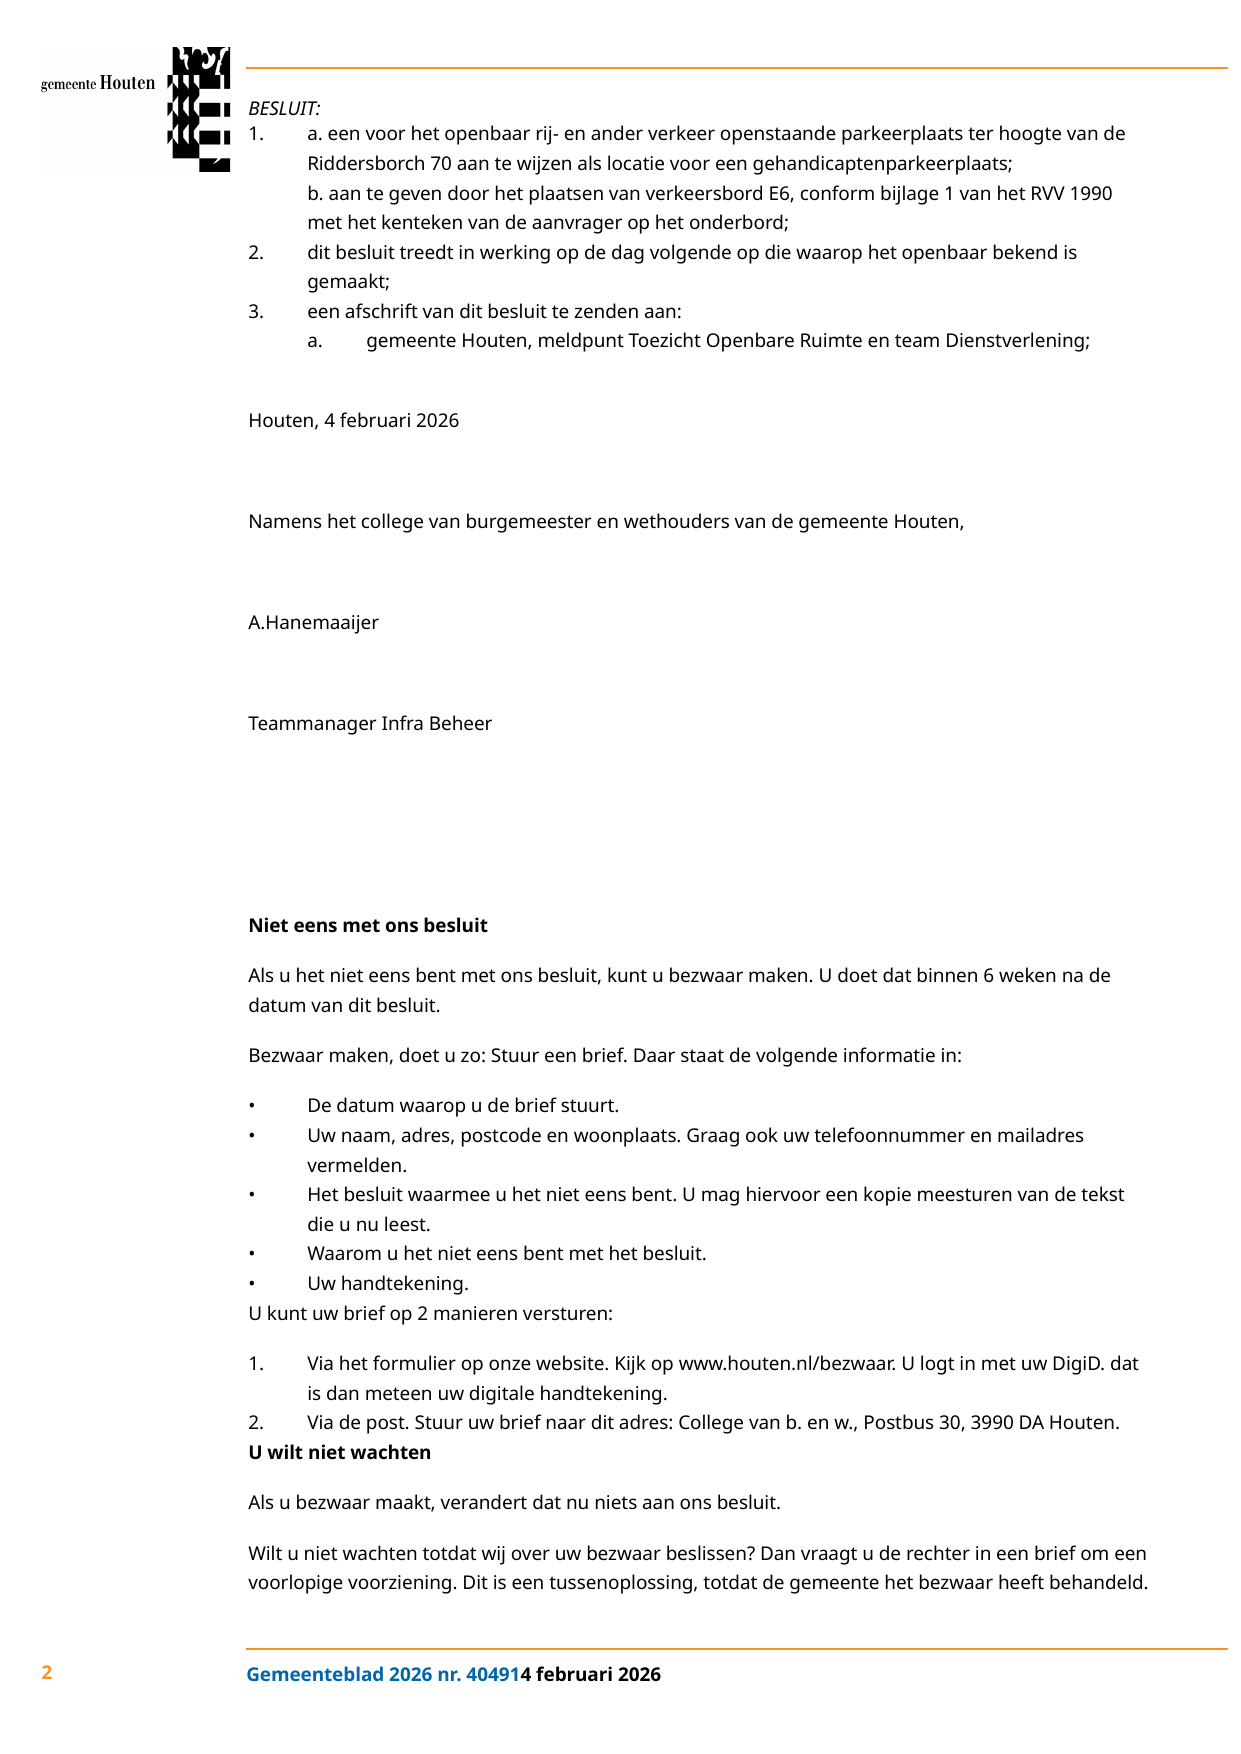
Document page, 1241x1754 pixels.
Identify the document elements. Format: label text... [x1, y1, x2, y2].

text BESLUIT: [248, 95, 1152, 121]
list a. een voor het openbaar rij- en ander verkeer openstaande parkeerplaats ter hoogte van de Riddersborch 70 aan te wijzen als locatie voor een gehandicaptenparkeerplaats; [248, 121, 1152, 176]
list De datum waarop u de brief stuurt. [248, 1093, 1152, 1118]
list Via het formulier op onze website. Kijk op www.houten.nl/bezwaar. U logt in met uw DigiD. dat is dan meteen uw digitale handtekening. [248, 1350, 1152, 1405]
list Uw naam, adres, postcode en woonplaats. Graag ook uw telefoonnummer en mailadres vermelden. [248, 1122, 1152, 1177]
text Niet eens met ons besluit [248, 912, 1152, 937]
text Houten, 4 februari 2026 [248, 408, 1152, 433]
text Bezwaar maken, doet u zo: Stuur een brief. Daar staat de volgende informatie in: [248, 1042, 1152, 1068]
list Via de post. Stuur uw brief naar dit adres: College van b. en w., Postbus 30, 3990 DA Houten. [248, 1409, 1152, 1435]
text Teammanager Infra Beheer [248, 710, 1152, 736]
picture [41, 47, 231, 172]
text U kunt uw brief op 2 manieren versturen: [248, 1300, 1152, 1325]
list gemeente Houten, meldpunt Toezicht Openbare Ruimte en team Dienstverlening; [307, 328, 1152, 353]
list b. aan te geven door het plaatsen van verkeersbord E6, conform bijlage 1 van het RVV 1990 met het kenteken van de aanvrager op het onderbord; [248, 180, 1152, 235]
list Het besluit waarmee u het niet eens bent. U mag hiervoor een kopie meesturen van de tekst die u nu leest. [248, 1181, 1152, 1237]
text Als u het niet eens bent met ons besluit, kunt u bezwaar maken. U doet dat binnen 6 weken na de datum van dit besluit. [248, 962, 1152, 1017]
list een afschrift van dit besluit te zenden aan: [248, 298, 1152, 324]
text Wilt u niet wachten totdat wij over uw bezwaar beslissen? Dan vraagt u de rechter in een brief om een voorlopige voorziening. Dit is een tussenoplossing, totdat de gemeente het bezwaar heeft behandeld. [248, 1540, 1152, 1595]
text A.Hanemaaijer [248, 609, 1152, 635]
list Uw handtekening. [248, 1270, 1152, 1296]
list dit besluit treedt in werking op de dag volgende op die waarop het openbaar bekend is gemaakt; [248, 239, 1152, 294]
text U wilt niet wachten [248, 1439, 1152, 1464]
text Als u bezwaar maakt, verandert dat nu niets aan ons besluit. [248, 1489, 1152, 1515]
list Waarom u het niet eens bent met het besluit. [248, 1241, 1152, 1266]
text Namens het college van burgemeester en wethouders van de gemeente Houten, [248, 508, 1152, 534]
